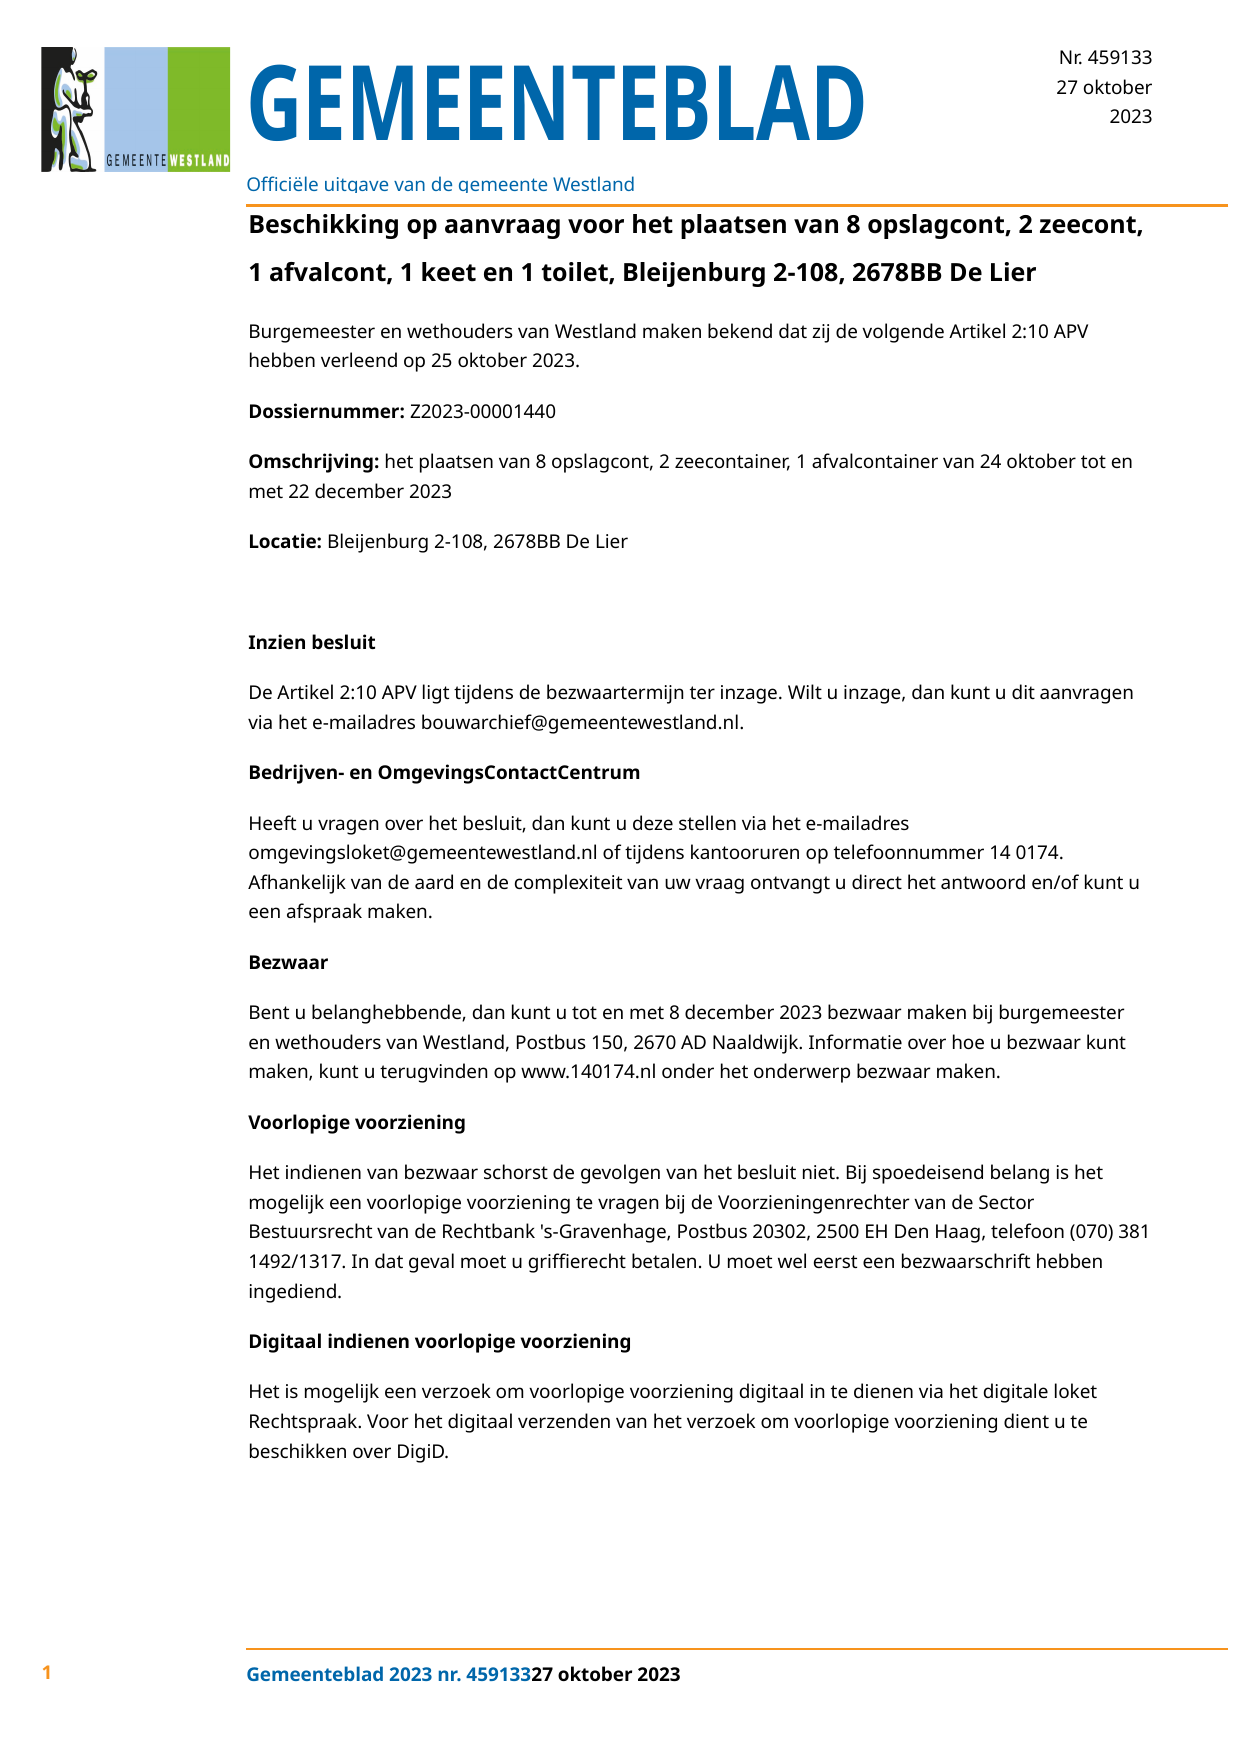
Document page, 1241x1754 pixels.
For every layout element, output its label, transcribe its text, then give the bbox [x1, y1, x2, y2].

text De Artikel 2:10 APV ligt tijdens de bezwaartermijn ter inzage. Wilt u inzage, dan kunt u dit aanvragen via het e-mailadres bouwarchief@gemeentewestland.nl. [248, 679, 1152, 735]
picture [41, 47, 231, 172]
text Locatie: Bleijenburg 2-108, 2678BB De Lier [248, 528, 1152, 554]
text Inzien besluit [248, 629, 1152, 655]
text Bedrijven- en OmgevingsContactCentrum [248, 759, 1152, 785]
text Het indienen van bezwaar schorst de gevolgen van het besluit niet. Bij spoedeisend belang is het mogelijk een voorlopige voorziening te vragen bij de Voorzieningenrechter van de Sector Bestuursrecht van de Rechtbank 's-Gravenhage, Postbus 20302, 2500 EH Den Haag, telefoon (070) 381 1492/1317. In dat geval moet u griffierecht betalen. U moet wel eerst een bezwaarschrift hebben ingediend. [248, 1159, 1152, 1304]
text Het is mogelijk een verzoek om voorlopige voorziening digitaal in te dienen via het digitale loket Rechtspraak. Voor het digitaal verzenden van het verzoek om voorlopige voorziening dient u te beschikken over DigiD. [248, 1379, 1152, 1464]
text Dossiernummer: Z2023-00001440 [248, 398, 1152, 424]
text Beschikking op aanvraag voor het plaatsen van 8 opslagcont, 2 zeecont, 1 afvalcont, 1 keet en 1 toilet, Bleijenburg 2-108, 2678BB De Lier [248, 207, 1152, 288]
text Burgemeester en wethouders van Westland maken bekend dat zij de volgende Artikel 2:10 APV hebben verleend op 25 oktober 2023. [248, 318, 1152, 373]
text Heeft u vragen over het besluit, dan kunt u deze stellen via het e-mailadres omgevingsloket@gemeentewestland.nl of tijdens kantooruren op telefoonnummer 14 0174. Afhankelijk van de aard en de complexiteit van uw vraag ontvangt u direct het antwoord en/of kunt u een afspraak maken. [248, 810, 1152, 924]
text Bezwaar [248, 949, 1152, 975]
text Voorlopige voorziening [248, 1109, 1152, 1135]
text Bent u belanghebbende, dan kunt u tot en met 8 december 2023 bezwaar maken bij burgemeester en wethouders van Westland, Postbus 150, 2670 AD Naaldwijk. Informatie over hoe u bezwaar kunt maken, kunt u terugvinden op www.140174.nl onder het onderwerp bezwaar maken. [248, 999, 1152, 1084]
text Digitaal indienen voorlopige voorziening [248, 1328, 1152, 1354]
text Omschrijving: het plaatsen van 8 opslagcont, 2 zeecontainer, 1 afvalcontainer van 24 oktober tot en met 22 december 2023 [248, 448, 1152, 504]
